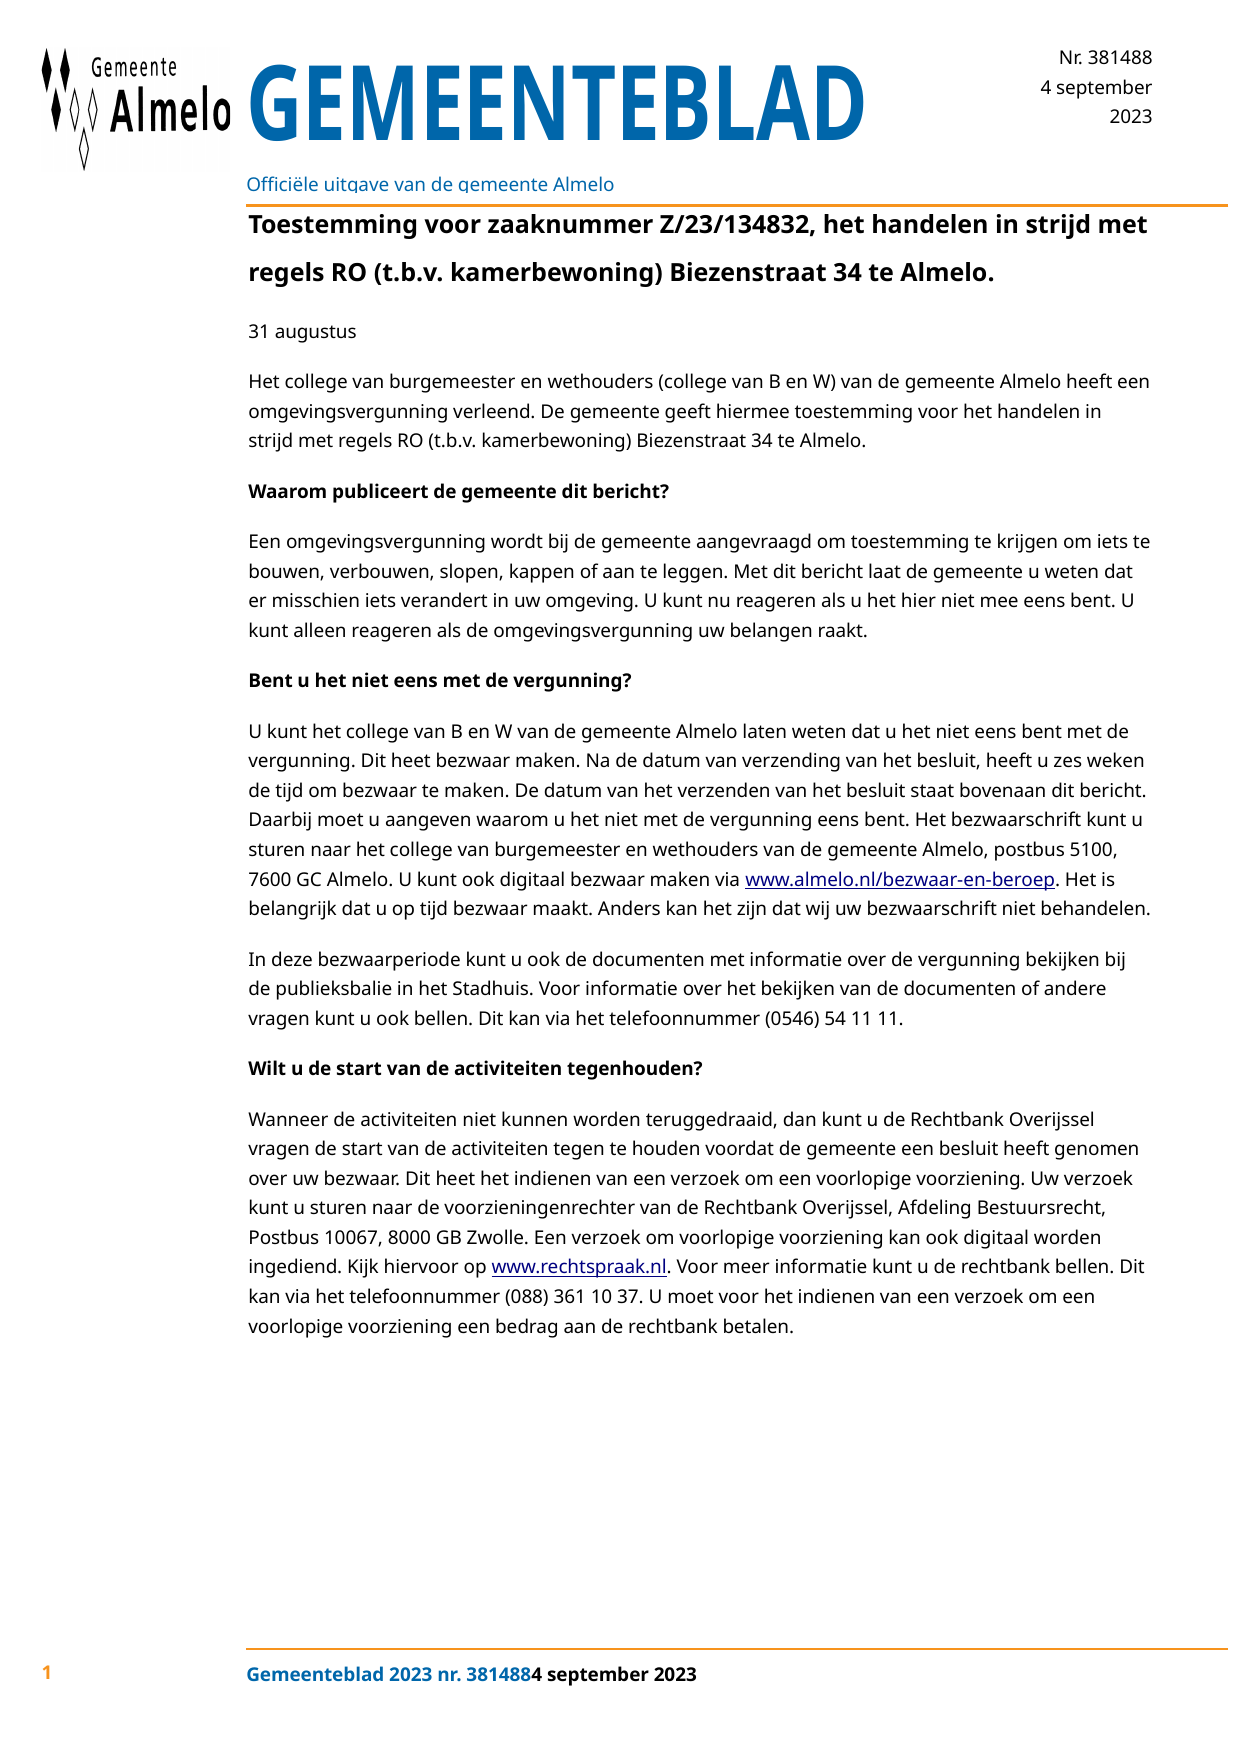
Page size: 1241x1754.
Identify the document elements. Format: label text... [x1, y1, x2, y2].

text Waarom publiceert de gemeente dit bericht? [248, 478, 1152, 504]
text Het college van burgemeester en wethouders (college van B en W) van de gemeente Almelo heeft een omgevingsvergunning verleend. De gemeente geeft hiermee toestemming voor het handelen in strijd met regels RO (t.b.v. kamerbewoning) Biezenstraat 34 te Almelo. [248, 368, 1152, 453]
text U kunt het college van B en W van de gemeente Almelo laten weten dat u het niet eens bent met de vergunning. Dit heet bezwaar maken. Na de datum van verzending van het besluit, heeft u zes weken de tijd om bezwaar te maken. De datum van het verzenden van het besluit staat bovenaan dit bericht. Daarbij moet u aangeven waarom u het niet met de vergunning eens bent. Het bezwaarschrift kunt u sturen naar het college van burgemeester en wethouders van de gemeente Almelo, postbus 5100, 7600 GC Almelo. U kunt ook digitaal bezwaar maken via www.almelo.nl/bezwaar-en-beroep. Het is belangrijk dat u op tijd bezwaar maakt. Anders kan het zijn dat wij uw bezwaarschrift niet behandelen. [248, 718, 1152, 921]
text Bent u het niet eens met de vergunning? [248, 667, 1152, 693]
text Toestemming voor zaaknummer Z/23/134832, het handelen in strijd met regels RO (t.b.v. kamerbewoning) Biezenstraat 34 te Almelo. [248, 207, 1152, 288]
text 31 augustus [248, 318, 1152, 344]
picture [41, 47, 231, 172]
text In deze bezwaarperiode kunt u ook de documenten met informatie over de vergunning bekijken bij de publieksbalie in het Stadhuis. Voor informatie over het bekijken van de documenten of andere vragen kunt u ook bellen. Dit kan via het telefoonnummer (0546) 54 11 11. [248, 946, 1152, 1031]
text Wilt u de start van de activiteiten tegenhouden? [248, 1055, 1152, 1081]
text Wanneer de activiteiten niet kunnen worden teruggedraaid, dan kunt u de Rechtbank Overijssel vragen de start van de activiteiten tegen te houden voordat de gemeente een besluit heeft genomen over uw bezwaar. Dit heet het indienen van een verzoek om een voorlopige voorziening. Uw verzoek kunt u sturen naar de voorzieningenrechter van de Rechtbank Overijssel, Afdeling Bestuursrecht, Postbus 10067, 8000 GB Zwolle. Een verzoek om voorlopige voorziening kan ook digitaal worden ingediend. Kijk hiervoor op www.rechtspraak.nl. Voor meer informatie kunt u de rechtbank bellen. Dit kan via het telefoonnummer (088) 361 10 37. U moet voor het indienen van een verzoek om een voorlopige voorziening een bedrag aan de rechtbank betalen. [248, 1106, 1152, 1339]
text Een omgevingsvergunning wordt bij de gemeente aangevraagd om toestemming te krijgen om iets te bouwen, verbouwen, slopen, kappen of aan te leggen. Met dit bericht laat de gemeente u weten dat er misschien iets verandert in uw omgeving. U kunt nu reageren als u het hier niet mee eens bent. U kunt alleen reageren als de omgevingsvergunning uw belangen raakt. [248, 528, 1152, 643]
